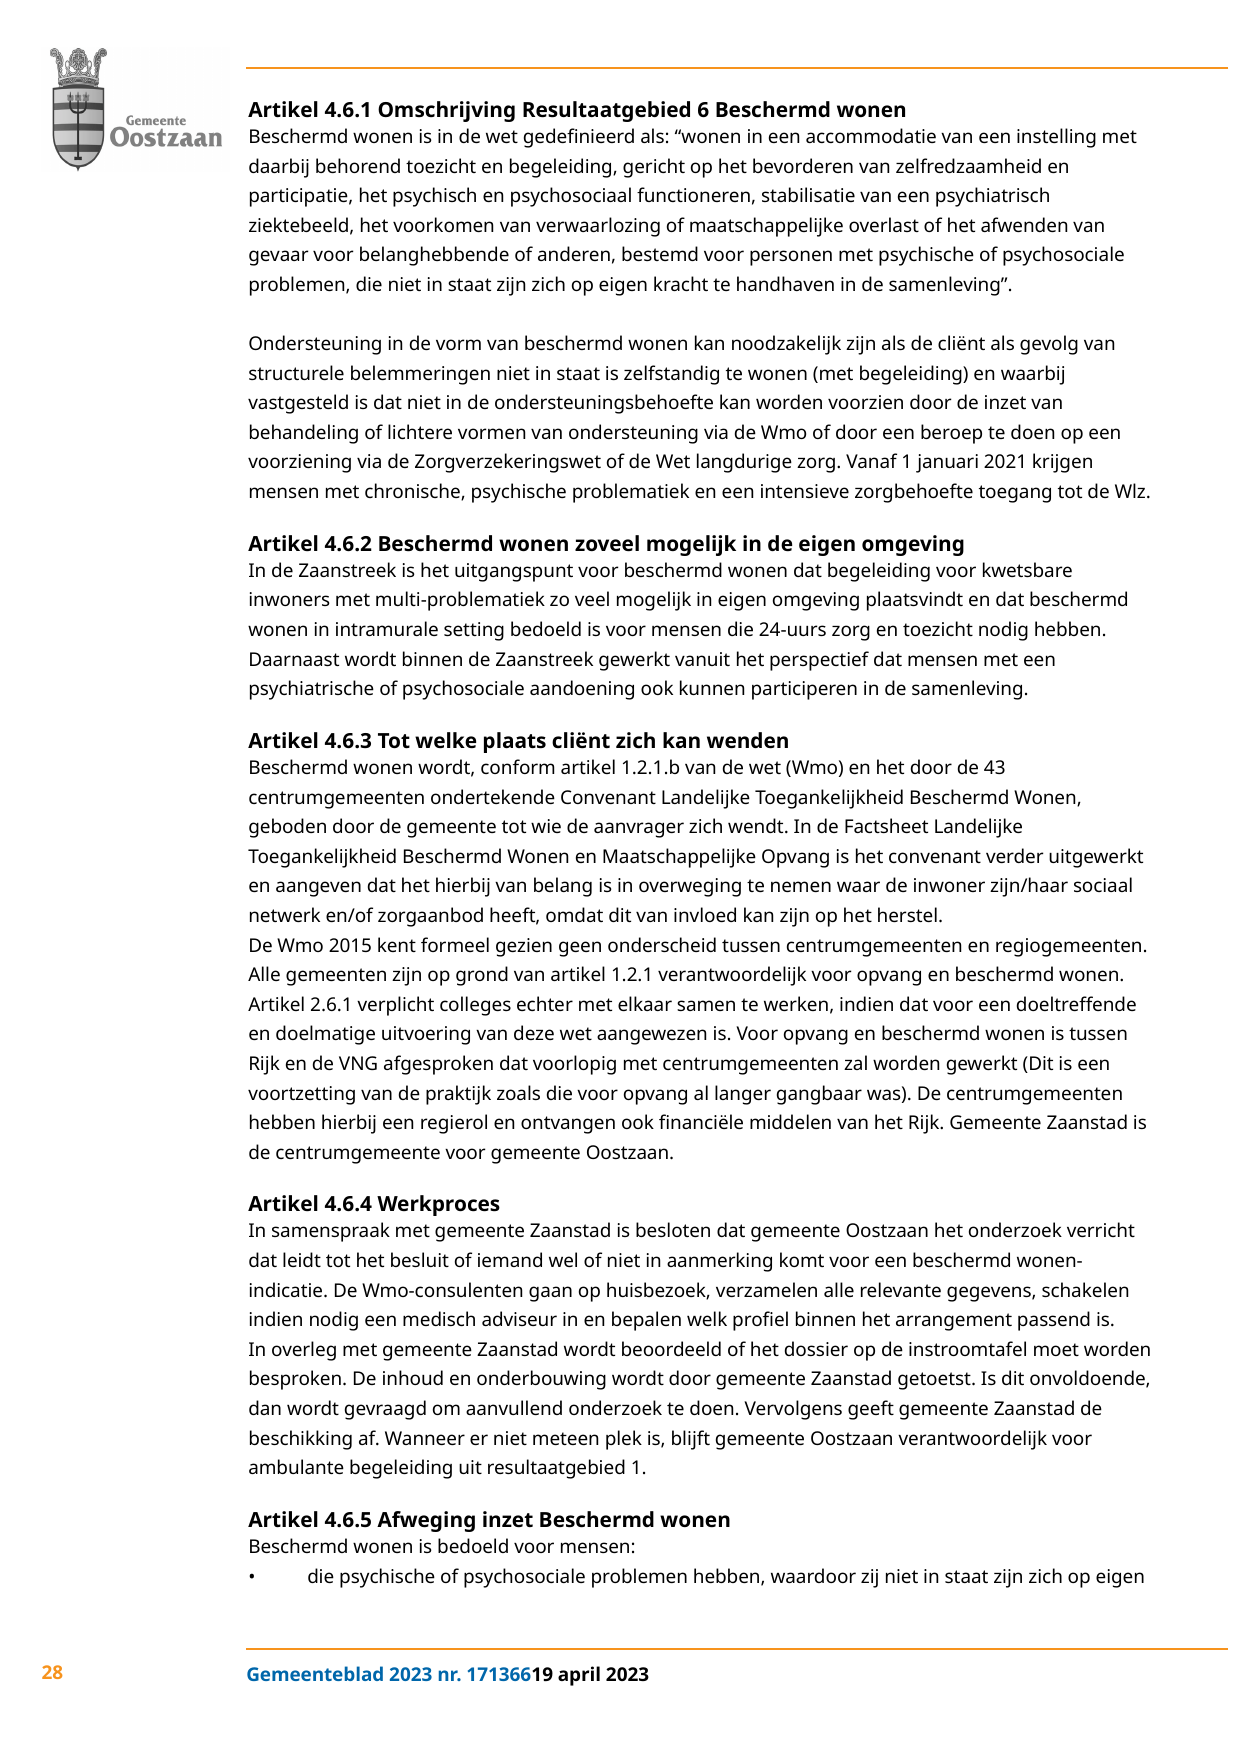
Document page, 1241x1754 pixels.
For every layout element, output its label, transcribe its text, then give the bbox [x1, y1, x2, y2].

text In de Zaanstreek is het uitgangspunt voor beschermd wonen dat begeleiding voor kwetsbare inwoners met multi-problematiek zo veel mogelijk in eigen omgeving plaatsvindt en dat beschermd wonen in intramurale setting bedoeld is voor mensen die 24-uurs zorg en toezicht nodig hebben. [248, 557, 1152, 642]
text Beschermd wonen is bedoeld voor mensen: [248, 1533, 1152, 1559]
text De Wmo 2015 kent formeel gezien geen onderscheid tussen centrumgemeenten en regiogemeenten. Alle gemeenten zijn op grond van artikel 1.2.1 verantwoordelijk voor opvang en beschermd wonen. Artikel 2.6.1 verplicht colleges echter met elkaar samen te werken, indien dat voor een doeltreffende en doelmatige uitvoering van deze wet aangewezen is. Voor opvang en beschermd wonen is tussen Rijk en de VNG afgesproken dat voorlopig met centrumgemeenten zal worden gewerkt (Dit is een voortzetting van de praktijk zoals die voor opvang al langer gangbaar was). De centrumgemeenten hebben hierbij een regierol en ontvangen ook financiële middelen van het Rijk. Gemeente Zaanstad is de centrumgemeente voor gemeente Oostzaan. [248, 932, 1152, 1164]
text Daarnaast wordt binnen de Zaanstreek gewerkt vanuit het perspectief dat mensen met een psychiatrische of psychosociale aandoening ook kunnen participeren in de samenleving. [248, 646, 1152, 701]
text Ondersteuning in de vorm van beschermd wonen kan noodzakelijk zijn als de cliënt als gevolg van structurele belemmeringen niet in staat is zelfstandig te wonen (met begeleiding) en waarbij vastgesteld is dat niet in de ondersteuningsbehoefte kan worden voorzien door de inzet van behandeling of lichtere vormen van ondersteuning via de Wmo of door een beroep te doen op een voorziening via de Zorgverzekeringswet of de Wet langdurige zorg. Vanaf 1 januari 2021 krijgen mensen met chronische, psychische problematiek en een intensieve zorgbehoefte toegang tot de Wlz. [248, 330, 1152, 504]
list die psychische of psychosociale problemen hebben, waardoor zij niet in staat zijn zich op eigen [248, 1563, 1152, 1588]
text Artikel 4.6.3 Tot welke plaats cliënt zich kan wenden [248, 726, 1152, 754]
text Beschermd wonen is in de wet gedefinieerd als: “wonen in een accommodatie van een instelling met daarbij behorend toezicht en begeleiding, gericht op het bevorderen van zelfredzaamheid en participatie, het psychisch en psychosociaal functioneren, stabilisatie van een psychiatrisch ziektebeeld, het voorkomen van verwaarlozing of maatschappelijke overlast of het afwenden van gevaar voor belanghebbende of anderen, bestemd voor personen met psychische of psychosociale problemen, die niet in staat zijn zich op eigen kracht te handhaven in de samenleving”. [248, 123, 1152, 297]
text Artikel 4.6.4 Werkproces [248, 1189, 1152, 1218]
picture [41, 47, 231, 172]
text Artikel 4.6.5 Afweging inzet Beschermd wonen [248, 1505, 1152, 1533]
text Artikel 4.6.2 Beschermd wonen zoveel mogelijk in de eigen omgeving [248, 529, 1152, 557]
text Artikel 4.6.1 Omschrijving Resultaatgebied 6 Beschermd wonen [248, 95, 1152, 123]
text In samenspraak met gemeente Zaanstad is besloten dat gemeente Oostzaan het onderzoek verricht dat leidt tot het besluit of iemand wel of niet in aanmerking komt voor een beschermd wonen-indicatie. De Wmo-consulenten gaan op huisbezoek, verzamelen alle relevante gegevens, schakelen indien nodig een medisch adviseur in en bepalen welk profiel binnen het arrangement passend is. [248, 1218, 1152, 1332]
text In overleg met gemeente Zaanstad wordt beoordeeld of het dossier op de instroomtafel moet worden besproken. De inhoud en onderbouwing wordt door gemeente Zaanstad getoetst. Is dit onvoldoende, dan wordt gevraagd om aanvullend onderzoek te doen. Vervolgens geeft gemeente Zaanstad de beschikking af. Wanneer er niet meteen plek is, blijft gemeente Oostzaan verantwoordelijk voor ambulante begeleiding uit resultaatgebied 1. [248, 1336, 1152, 1480]
text Beschermd wonen wordt, conform artikel 1.2.1.b van de wet (Wmo) en het door de 43 centrumgemeenten ondertekende Convenant Landelijke Toegankelijkheid Beschermd Wonen, geboden door de gemeente tot wie de aanvrager zich wendt. In de Factsheet Landelijke Toegankelijkheid Beschermd Wonen en Maatschappelijke Opvang is het convenant verder uitgewerkt en aangeven dat het hierbij van belang is in overweging te nemen waar de inwoner zijn/haar sociaal netwerk en/of zorgaanbod heeft, omdat dit van invloed kan zijn op het herstel. [248, 754, 1152, 928]
